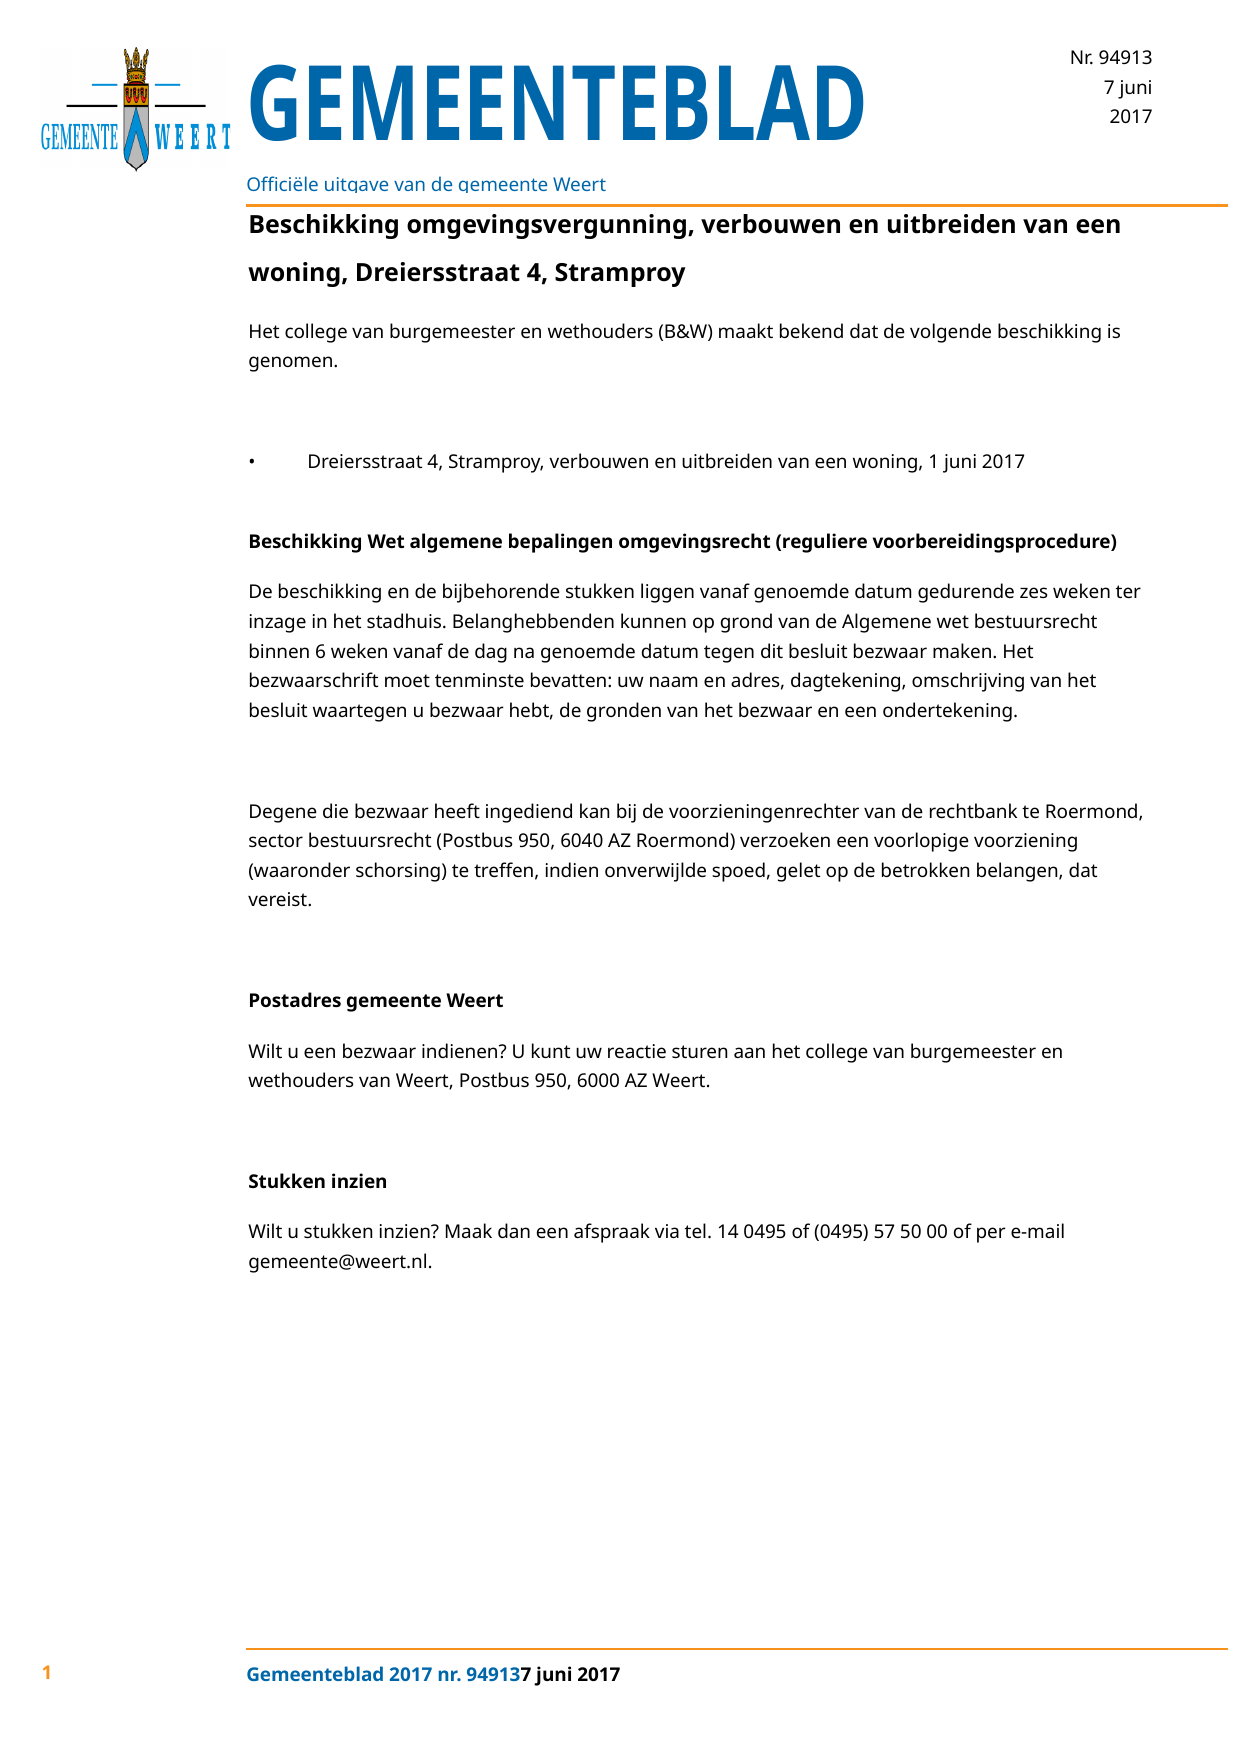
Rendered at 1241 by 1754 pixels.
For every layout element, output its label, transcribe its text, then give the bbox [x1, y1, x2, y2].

text Het college van burgemeester en wethouders (B&W) maakt bekend dat de volgende beschikking is genomen. [248, 318, 1152, 373]
text Wilt u een bezwaar indienen? U kunt uw reactie sturen aan het college van burgemeester en wethouders van Weert, Postbus 950, 6000 AZ Weert. [248, 1038, 1152, 1093]
list Dreiersstraat 4, Stramproy, verbouwen en uitbreiden van een woning, 1 juni 2017 [248, 448, 1152, 474]
text Wilt u stukken inzien? Maak dan een afspraak via tel. 14 0495 of (0495) 57 50 00 of per e-mail gemeente@weert.nl. [248, 1219, 1152, 1274]
picture [41, 47, 231, 172]
text Stukken inzien [248, 1168, 1152, 1194]
text Postadres gemeente Weert [248, 987, 1152, 1013]
text Beschikking omgevingsvergunning, verbouwen en uitbreiden van een woning, Dreiersstraat 4, Stramproy [248, 207, 1152, 288]
text De beschikking en de bijbehorende stukken liggen vanaf genoemde datum gedurende zes weken ter inzage in het stadhuis. Belanghebbenden kunnen op grond van de Algemene wet bestuursrecht binnen 6 weken vanaf de dag na genoemde datum tegen dit besluit bezwaar maken. Het bezwaarschrift moet tenminste bevatten: uw naam en adres, dagtekening, omschrijving van het besluit waartegen u bezwaar hebt, de gronden van het bezwaar en een ondertekening. [248, 579, 1152, 723]
text Beschikking Wet algemene bepalingen omgevingsrecht (reguliere voorbereidingsprocedure) [248, 528, 1152, 554]
text Degene die bezwaar heeft ingediend kan bij de voorzieningenrechter van de rechtbank te Roermond, sector bestuursrecht (Postbus 950, 6040 AZ Roermond) verzoeken een voorlopige voorziening (waaronder schorsing) te treffen, indien onverwijlde spoed, gelet op de betrokken belangen, dat vereist. [248, 798, 1152, 912]
